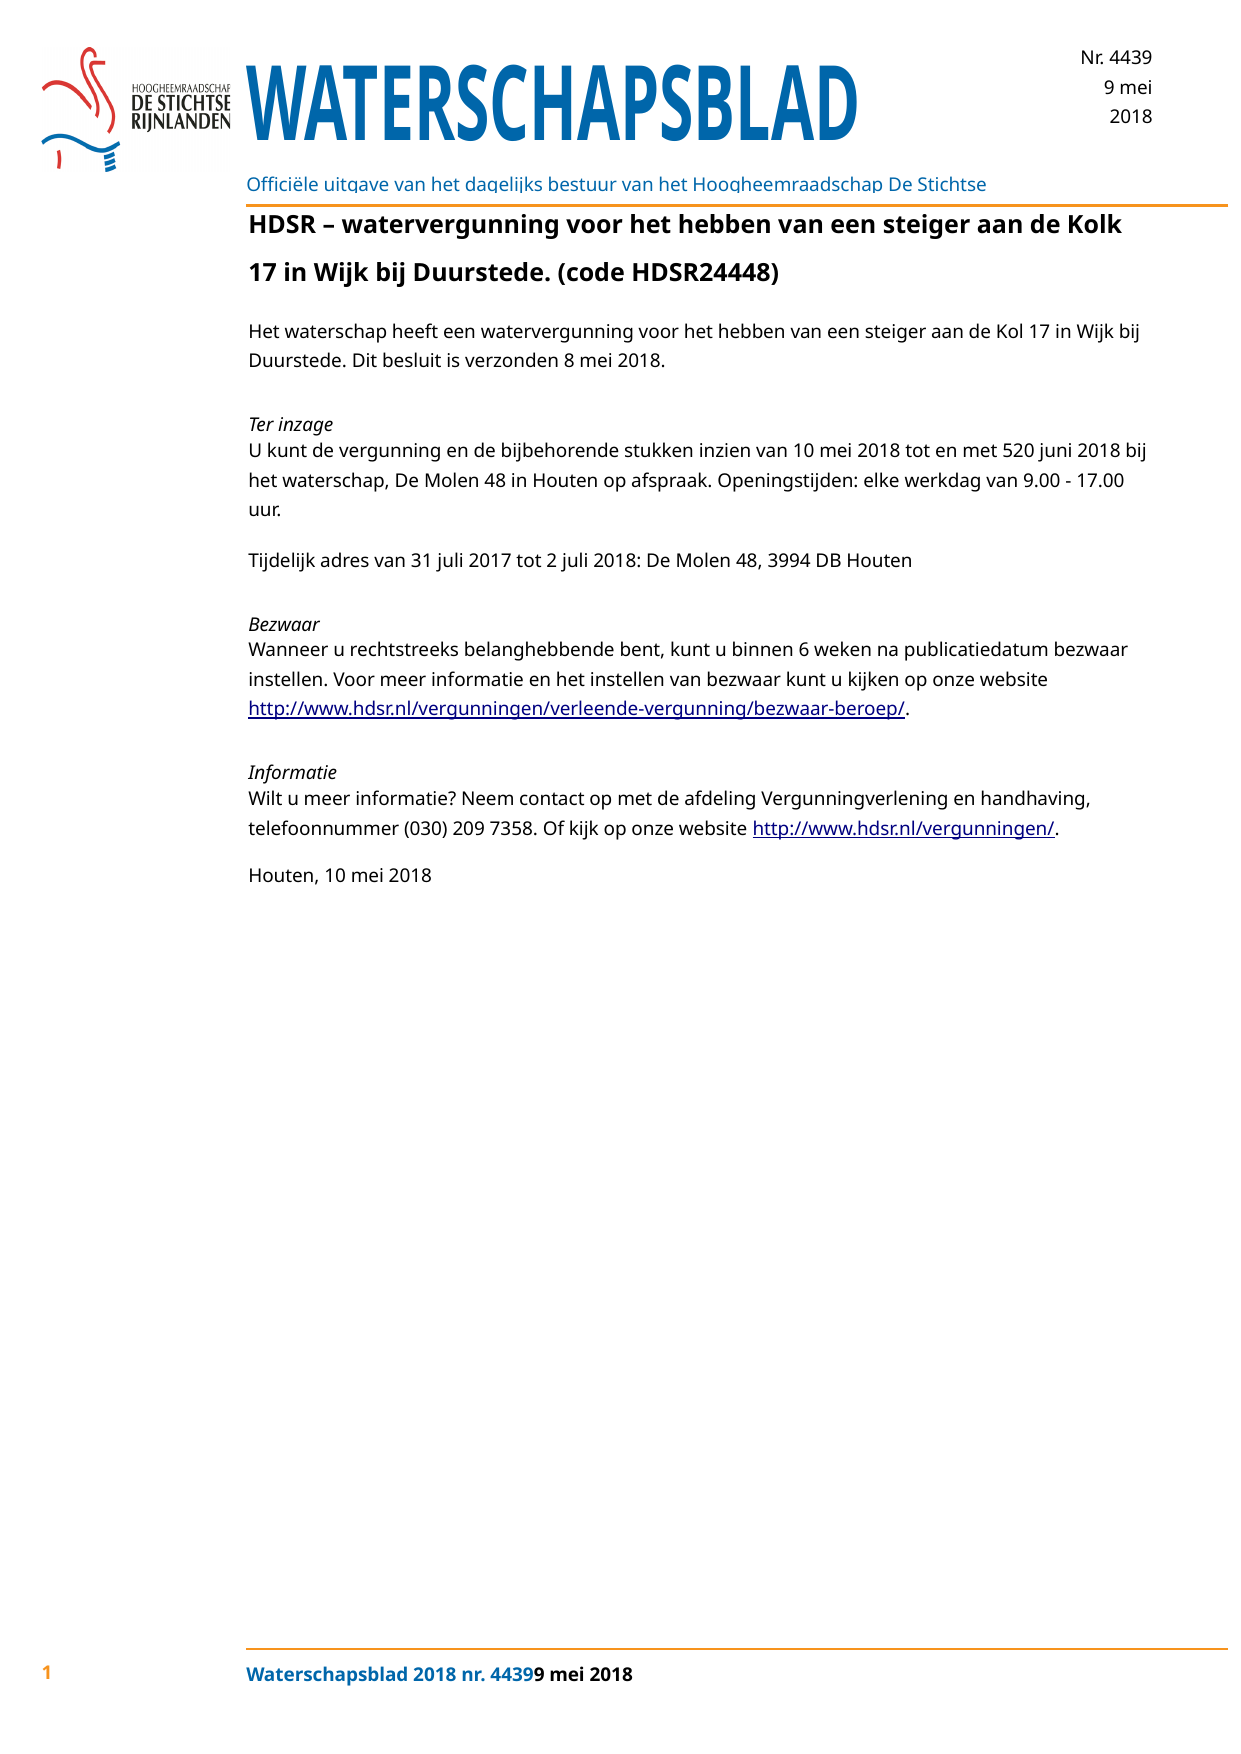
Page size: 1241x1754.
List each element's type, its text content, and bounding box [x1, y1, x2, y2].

picture [41, 47, 231, 172]
text U kunt de vergunning en de bijbehorende stukken inzien van 10 mei 2018 tot en met 520 juni 2018 bij het waterschap, De Molen 48 in Houten op afspraak. Openingstijden: elke werkdag van 9.00 - 17.00 uur. [248, 437, 1152, 522]
text Informatie [248, 759, 1152, 785]
text Het waterschap heeft een watervergunning voor het hebben van een steiger aan de Kol 17 in Wijk bij Duurstede. Dit besluit is verzonden 8 mei 2018. [248, 318, 1152, 373]
text Wanneer u rechtstreeks belanghebbende bent, kunt u binnen 6 weken na publicatiedatum bezwaar instellen. Voor meer informatie en het instellen van bezwaar kunt u kijken op onze website http://www.hdsr.nl/vergunningen/verleende-vergunning/bezwaar-beroep/. [248, 636, 1152, 721]
text HDSR – watervergunning voor het hebben van een steiger aan de Kolk 17 in Wijk bij Duurstede. (code HDSR24448) [248, 207, 1152, 288]
text Houten, 10 mei 2018 [248, 863, 1152, 888]
text Bezwaar [248, 611, 1152, 636]
text Tijdelijk adres van 31 juli 2017 tot 2 juli 2018: De Molen 48, 3994 DB Houten [248, 547, 1152, 572]
text Wilt u meer informatie? Neem contact op met de afdeling Vergunningverlening en handhaving, telefoonnummer (030) 209 7358. Of kijk op onze website http://www.hdsr.nl/vergunningen/. [248, 785, 1152, 841]
text Ter inzage [248, 411, 1152, 437]
